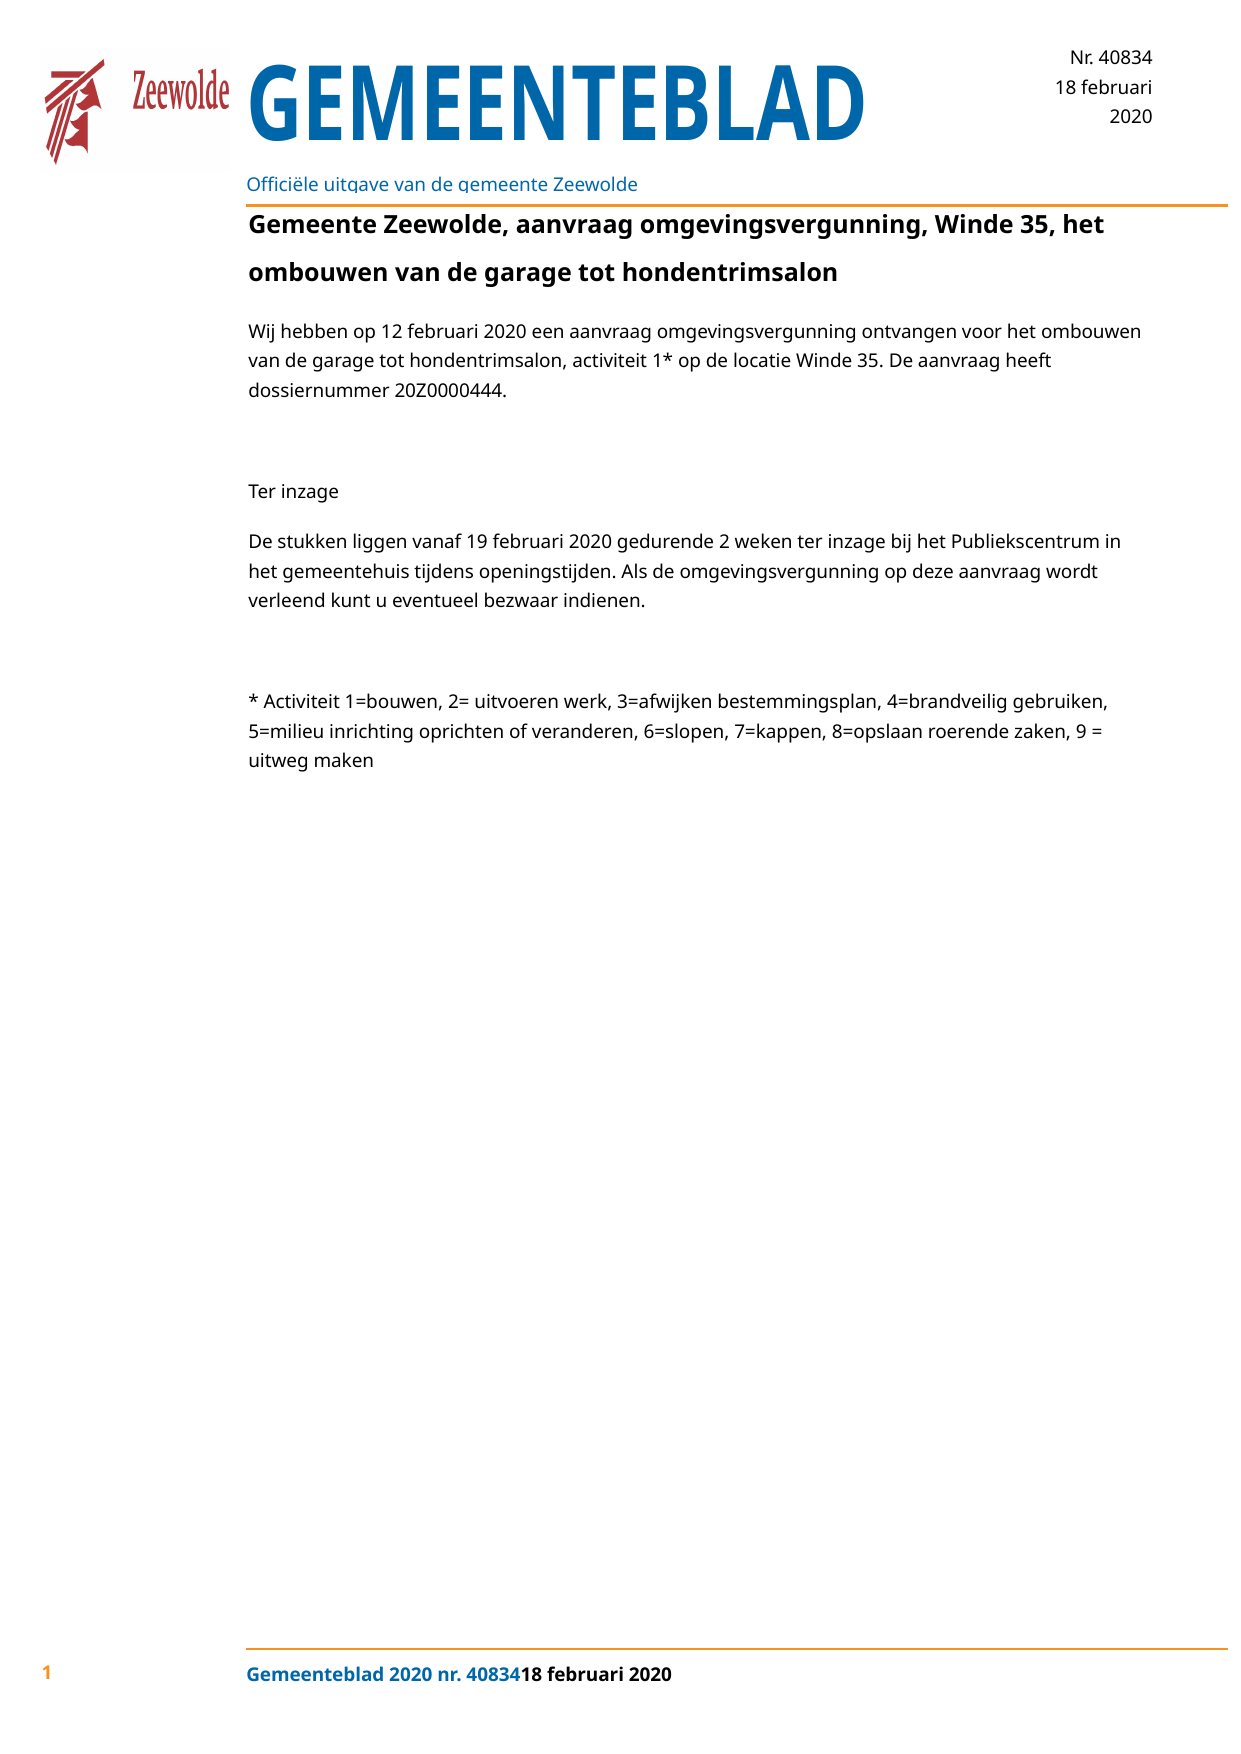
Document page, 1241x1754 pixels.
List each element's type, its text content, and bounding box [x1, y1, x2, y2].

text Ter inzage [248, 478, 1152, 504]
picture [41, 47, 231, 172]
text * Activiteit 1=bouwen, 2= uitvoeren werk, 3=afwijken bestemmingsplan, 4=brandveilig gebruiken, 5=milieu inrichting oprichten of veranderen, 6=slopen, 7=kappen, 8=opslaan roerende zaken, 9 = uitweg maken [248, 688, 1152, 773]
text De stukken liggen vanaf 19 februari 2020 gedurende 2 weken ter inzage bij het Publiekscentrum in het gemeentehuis tijdens openingstijden. Als de omgevingsvergunning op deze aanvraag wordt verleend kunt u eventueel bezwaar indienen. [248, 528, 1152, 613]
text Gemeente Zeewolde, aanvraag omgevingsvergunning, Winde 35, het ombouwen van de garage tot hondentrimsalon [248, 207, 1152, 288]
text Wij hebben op 12 februari 2020 een aanvraag omgevingsvergunning ontvangen voor het ombouwen van de garage tot hondentrimsalon, activiteit 1* op de locatie Winde 35. De aanvraag heeft dossiernummer 20Z0000444. [248, 318, 1152, 403]
